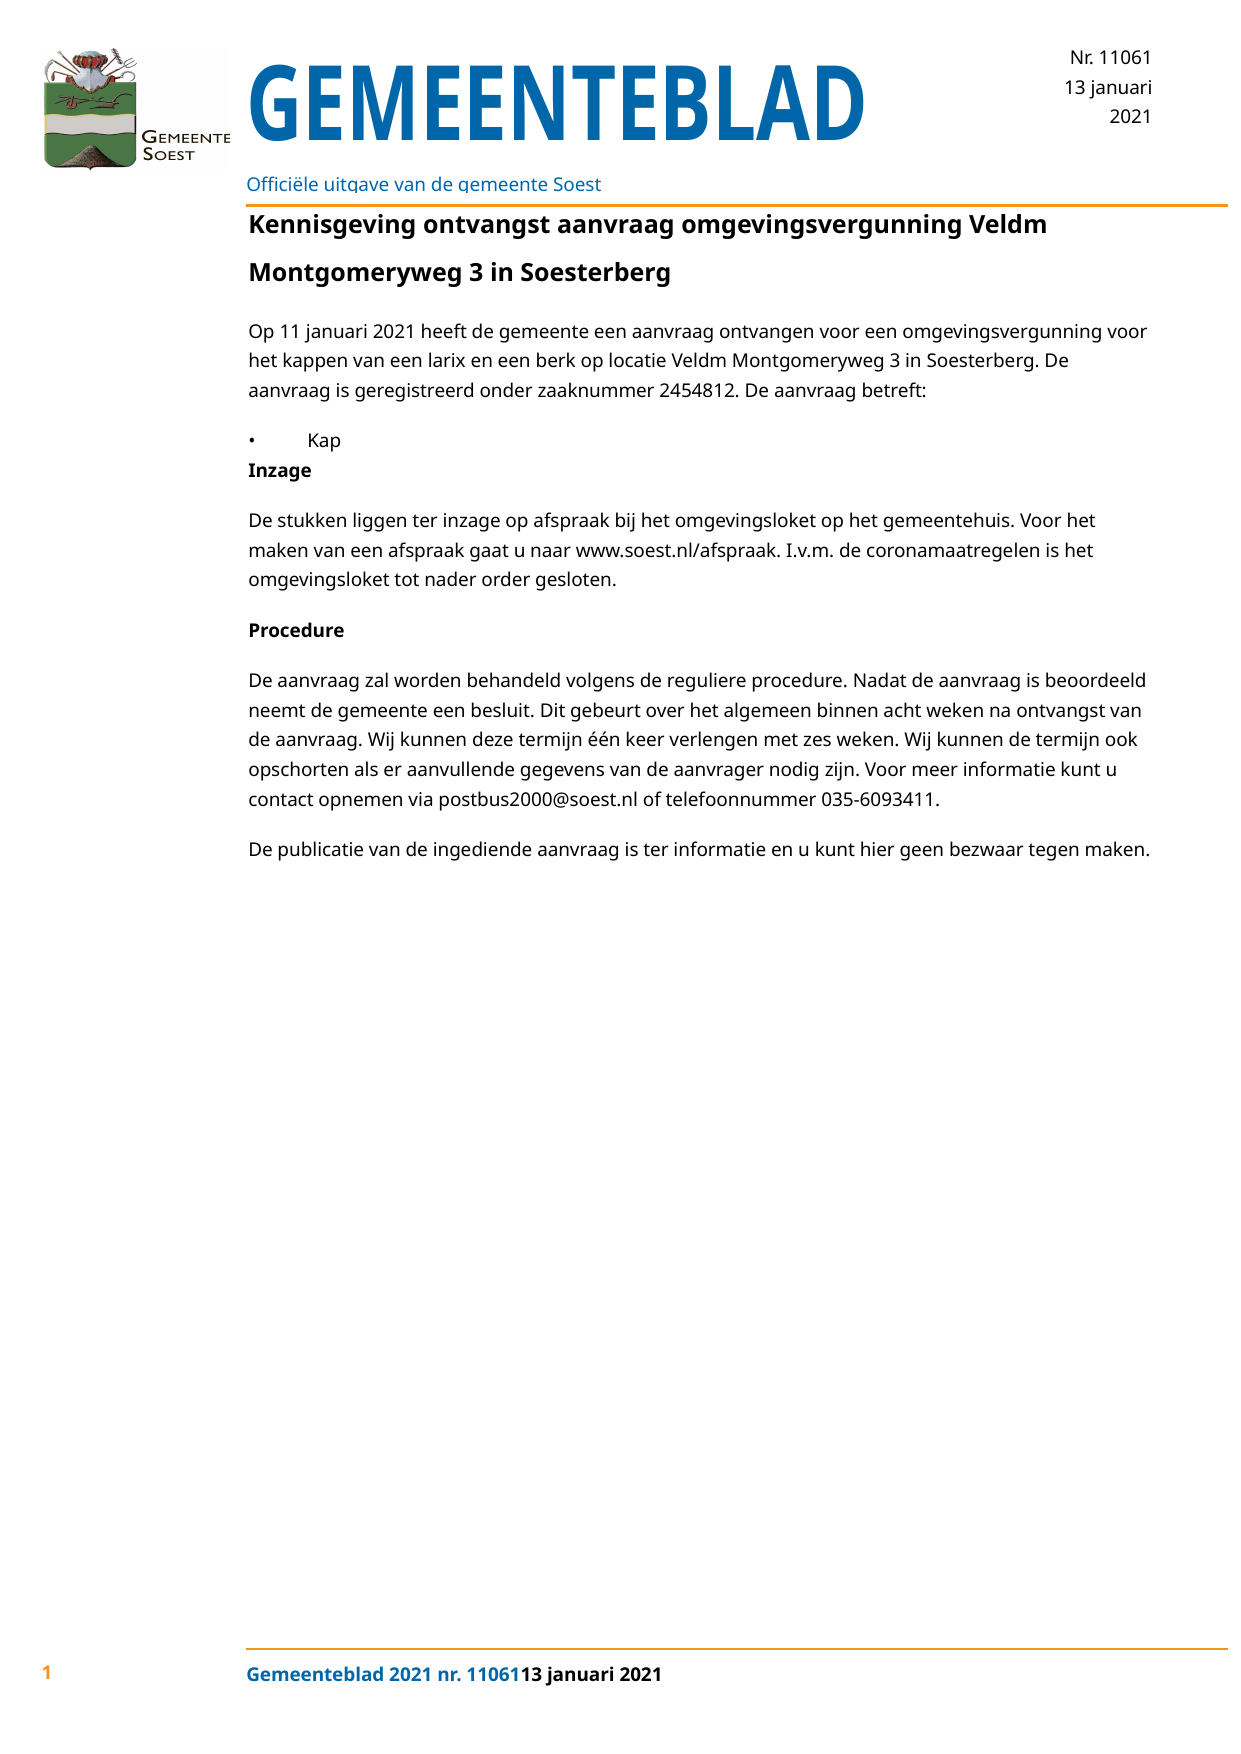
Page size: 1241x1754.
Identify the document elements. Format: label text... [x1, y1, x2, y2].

text De publicatie van de ingediende aanvraag is ter informatie en u kunt hier geen bezwaar tegen maken. [248, 836, 1152, 862]
picture [41, 47, 231, 172]
text Procedure [248, 617, 1152, 643]
text Kennisgeving ontvangst aanvraag omgevingsvergunning Veldm Montgomeryweg 3 in Soesterberg [248, 207, 1152, 288]
text De aanvraag zal worden behandeld volgens de reguliere procedure. Nadat de aanvraag is beoordeeld neemt de gemeente een besluit. Dit gebeurt over het algemeen binnen acht weken na ontvangst van de aanvraag. Wij kunnen deze termijn één keer verlengen met zes weken. Wij kunnen de termijn ook opschorten als er aanvullende gegevens van de aanvrager nodig zijn. Voor meer informatie kunt u contact opnemen via postbus2000@soest.nl of telefoonnummer 035-6093411. [248, 667, 1152, 812]
text Op 11 januari 2021 heeft de gemeente een aanvraag ontvangen voor een omgevingsvergunning voor het kappen van een larix en een berk op locatie Veldm Montgomeryweg 3 in Soesterberg. De aanvraag is geregistreerd onder zaaknummer 2454812. De aanvraag betreft: [248, 318, 1152, 403]
list Kap [248, 427, 1152, 453]
text Inzage [248, 457, 1152, 483]
text De stukken liggen ter inzage op afspraak bij het omgevingsloket op het gemeentehuis. Voor het maken van een afspraak gaat u naar www.soest.nl/afspraak. I.v.m. de coronamaatregelen is het omgevingsloket tot nader order gesloten. [248, 507, 1152, 592]
